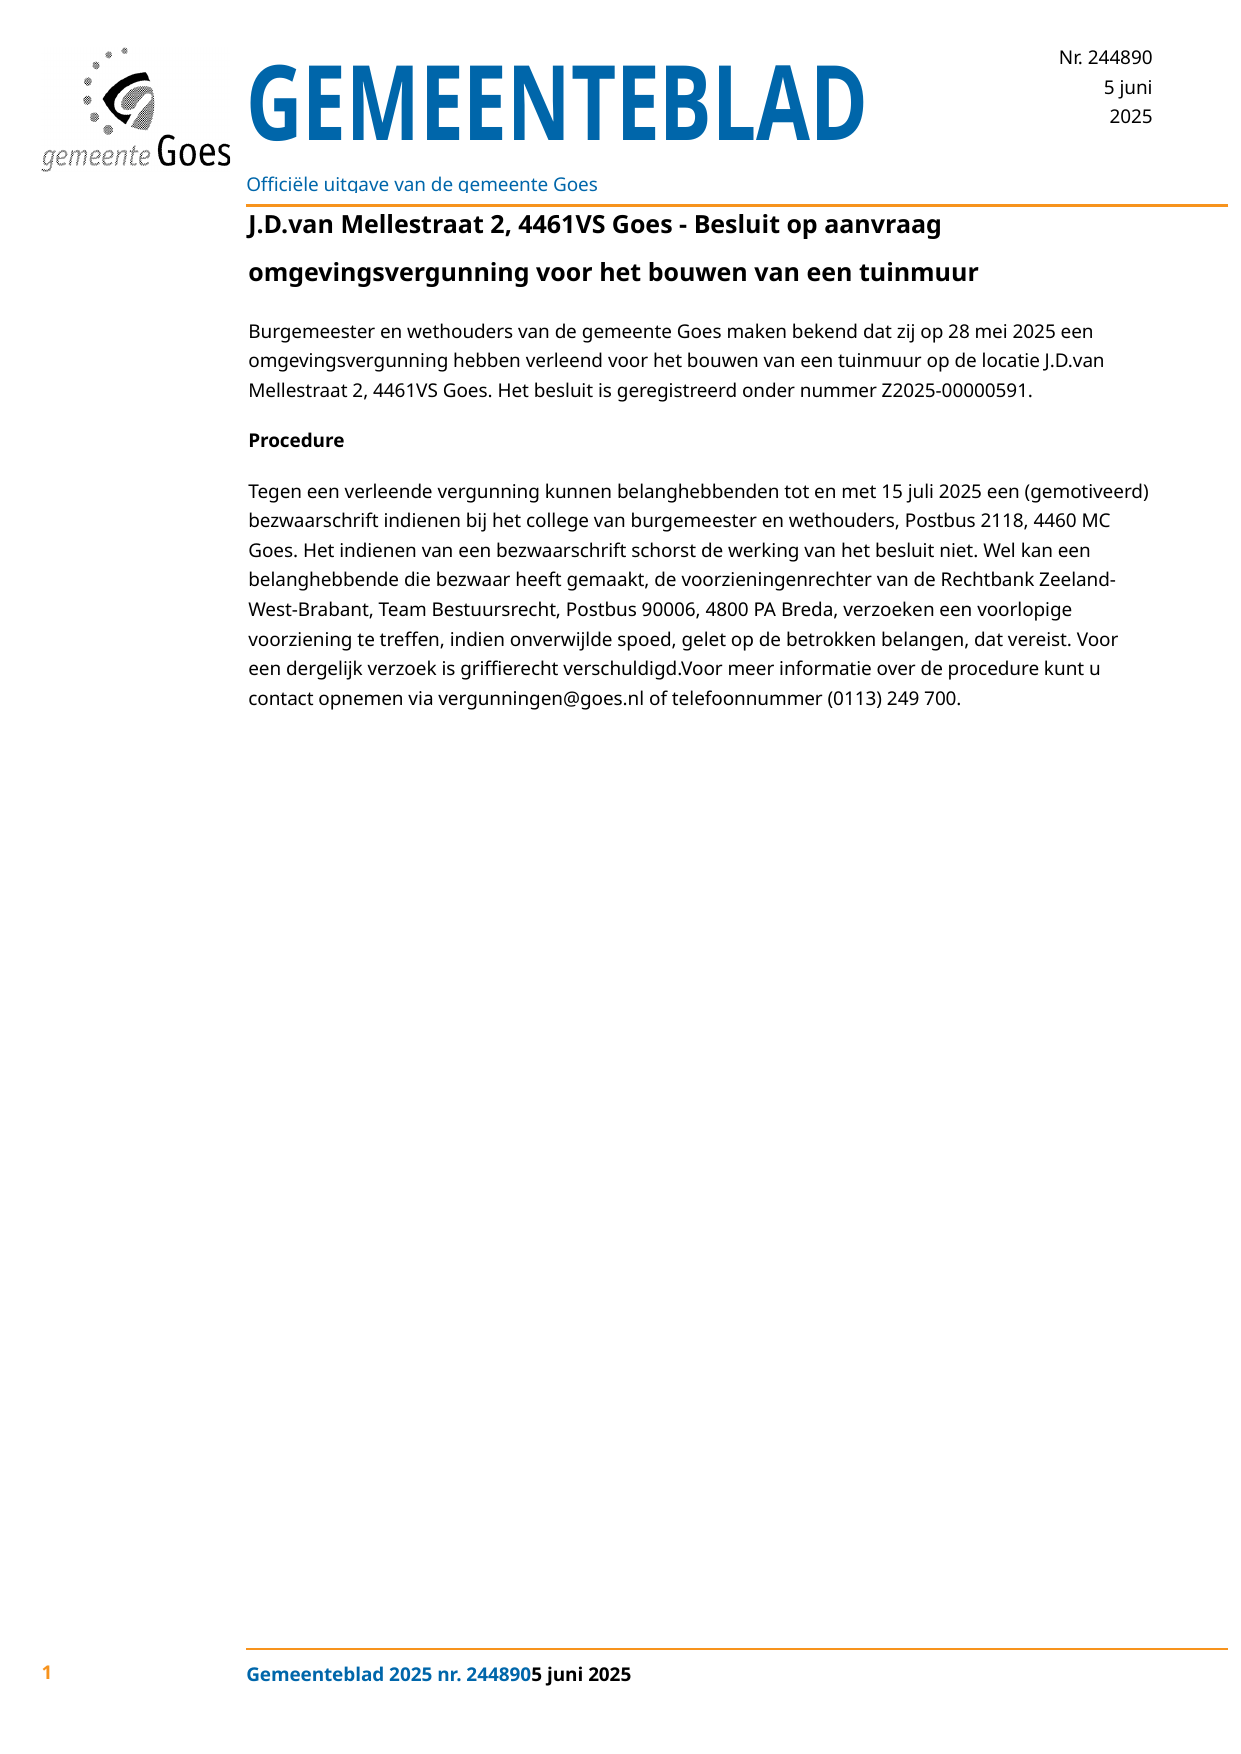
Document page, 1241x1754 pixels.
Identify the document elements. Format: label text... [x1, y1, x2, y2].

picture [41, 47, 231, 172]
text Burgemeester en wethouders van de gemeente Goes maken bekend dat zij op 28 mei 2025 een omgevingsvergunning hebben verleend voor het bouwen van een tuinmuur op de locatie J.D.van Mellestraat 2, 4461VS Goes. Het besluit is geregistreerd onder nummer Z2025-00000591. [248, 318, 1152, 403]
text Tegen een verleende vergunning kunnen belanghebbenden tot en met 15 juli 2025 een (gemotiveerd) bezwaarschrift indienen bij het college van burgemeester en wethouders, Postbus 2118, 4460 MC Goes. Het indienen van een bezwaarschrift schorst de werking van het besluit niet. Wel kan een belanghebbende die bezwaar heeft gemaakt, de voorzieningenrechter van de Rechtbank Zeeland-West-Brabant, Team Bestuursrecht, Postbus 90006, 4800 PA Breda, verzoeken een voorlopige voorziening te treffen, indien onverwijlde spoed, gelet op de betrokken belangen, dat vereist. Voor een dergelijk verzoek is griffierecht verschuldigd.Voor meer informatie over de procedure kunt u contact opnemen via vergunningen@goes.nl of telefoonnummer (0113) 249 700. [248, 478, 1152, 711]
text Procedure [248, 427, 1152, 453]
text J.D.van Mellestraat 2, 4461VS Goes - Besluit op aanvraag omgevingsvergunning voor het bouwen van een tuinmuur [248, 207, 1152, 288]
